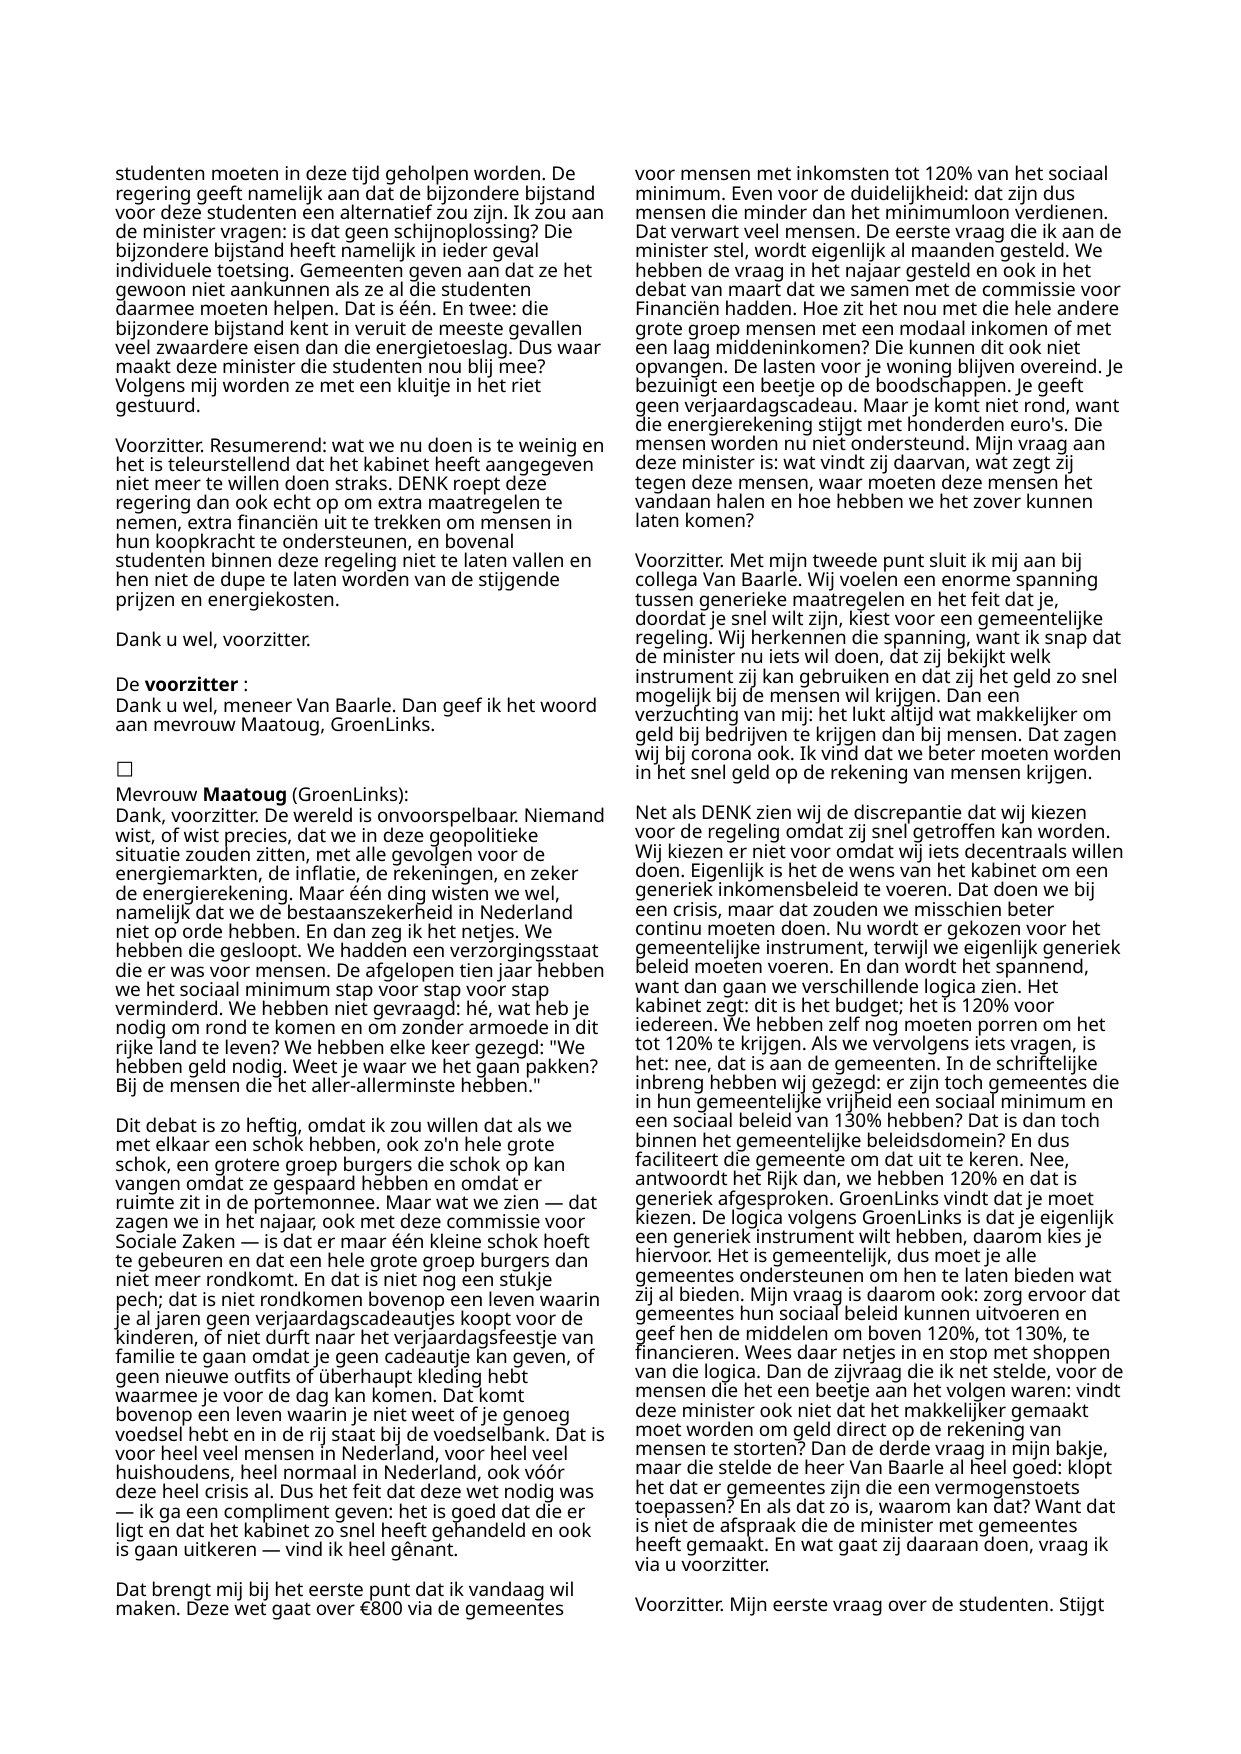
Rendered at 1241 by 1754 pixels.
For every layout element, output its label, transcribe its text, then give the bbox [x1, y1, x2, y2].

text ⬜ [115, 756, 605, 782]
text Dat brengt mij bij het eerste punt dat ik vandaag wil maken. Deze wet gaat over €800 via de gemeentes [115, 1581, 605, 1620]
text Net als DENK zien wij de discrepantie dat wij kiezen voor de regeling omdat zij snel getroffen kan worden. Wij kiezen er niet voor omdat wij iets decentraals willen doen. Eigenlijk is het de wens van het kabinet om een generiek inkomensbeleid te voeren. Dat doen we bij een crisis, maar dat zouden we misschien beter continu moeten doen. Nu wordt er gekozen voor het gemeentelijke instrument, terwijl we eigenlijk generiek beleid moeten voeren. En dan wordt het spannend, want dan gaan we verschillende logica zien. Het kabinet zegt: dit is het budget; het is 120% voor iedereen. We hebben zelf nog moeten porren om het tot 120% te krijgen. Als we vervolgens iets vragen, is het: nee, dat is aan de gemeenten. In de schriftelijke inbreng hebben wij gezegd: er zijn toch gemeentes die in hun gemeentelijke vrijheid een sociaal minimum en een sociaal beleid van 130% hebben? Dat is dan toch binnen het gemeentelijke beleidsdomein? En dus faciliteert die gemeente om dat uit te keren. Nee, antwoordt het Rijk dan, we hebben 120% en dat is generiek afgesproken. GroenLinks vindt dat je moet kiezen. De logica volgens GroenLinks is dat je eigenlijk een generiek instrument wilt hebben, daarom kies je hiervoor. Het is gemeentelijk, dus moet je alle gemeentes ondersteunen om hen te laten bieden wat zij al bieden. Mijn vraag is daarom ook: zorg ervoor dat gemeentes hun sociaal beleid kunnen uitvoeren en geef hen de middelen om boven 120%, tot 130%, te financieren. Wees daar netjes in en stop met shoppen van die logica. Dan de zijvraag die ik net stelde, voor de mensen die het een beetje aan het volgen waren: vindt deze minister ook niet dat het makkelijker gemaakt moet worden om geld direct op de rekening van mensen te storten? Dan de derde vraag in mijn bakje, maar die stelde de heer Van Baarle al heel goed: klopt het dat er gemeentes zijn die een vermogenstoets toepassen? En als dat zo is, waarom kan dat? Want dat is niet de afspraak die de minister met gemeentes heeft gemaakt. En wat gaat zij daaraan doen, vraag ik via u voorzitter. [635, 804, 1125, 1575]
text Dank, voorzitter. De wereld is onvoorspelbaar. Niemand wist, of wist precies, dat we in deze geopolitieke situatie zouden zitten, met alle gevolgen voor de energiemarkten, de inflatie, de rekeningen, en zeker de energierekening. Maar één ding wisten we wel, namelijk dat we de bestaanszekerheid in Nederland niet op orde hebben. En dan zeg ik het netjes. We hebben die gesloopt. We hadden een verzorgingsstaat die er was voor mensen. De afgelopen tien jaar hebben we het sociaal minimum stap voor stap voor stap verminderd. We hebben niet gevraagd: hé, wat heb je nodig om rond te komen en om zonder armoede in dit rijke land te leven? We hebben elke keer gezegd: "We hebben geld nodig. Weet je waar we het gaan pakken? Bij de mensen die het aller-allerminste hebben." [115, 807, 605, 1096]
text Voorzitter. Resumerend: wat we nu doen is te weinig en het is teleurstellend dat het kabinet heeft aangegeven niet meer te willen doen straks. DENK roept deze regering dan ook echt op om extra maatregelen te nemen, extra financiën uit te trekken om mensen in hun koopkracht te ondersteunen, en bovenal studenten binnen deze regeling niet te laten vallen en hen niet de dupe te laten worden van de stijgende prijzen en energiekosten. [115, 437, 605, 610]
text De voorzitter : [115, 671, 605, 697]
text voor mensen met inkomsten tot 120% van het sociaal minimum. Even voor de duidelijkheid: dat zijn dus mensen die minder dan het minimumloon verdienen. Dat verwart veel mensen. De eerste vraag die ik aan de minister stel, wordt eigenlijk al maanden gesteld. We hebben de vraag in het najaar gesteld en ook in het debat van maart dat we samen met de commissie voor Financiën hadden. Hoe zit het nou met die hele andere grote groep mensen met een modaal inkomen of met een laag middeninkomen? Die kunnen dit ook niet opvangen. De lasten voor je woning blijven overeind. Je bezuinigt een beetje op de boodschappen. Je geeft geen verjaardagscadeau. Maar je komt niet rond, want die energierekening stijgt met honderden euro's. Die mensen worden nu niet ondersteund. Mijn vraag aan deze minister is: wat vindt zij daarvan, wat zegt zij tegen deze mensen, waar moeten deze mensen het vandaan halen en hoe hebben we het zover kunnen laten komen? [635, 165, 1125, 531]
text Voorzitter. Mijn eerste vraag over de studenten. Stijgt [635, 1596, 1125, 1615]
text Dank u wel, voorzitter. [115, 631, 605, 650]
text Mevrouw Maatoug (GroenLinks): [115, 782, 605, 807]
text studenten moeten in deze tijd geholpen worden. De regering geeft namelijk aan dat de bijzondere bijstand voor deze studenten een alternatief zou zijn. Ik zou aan de minister vragen: is dat geen schijnoplossing? Die bijzondere bijstand heeft namelijk in ieder geval individuele toetsing. Gemeenten geven aan dat ze het gewoon niet aankunnen als ze al die studenten daarmee moeten helpen. Dat is één. En twee: die bijzondere bijstand kent in veruit de meeste gevallen veel zwaardere eisen dan die energietoeslag. Dus waar maakt deze minister die studenten nou blij mee? Volgens mij worden ze met een kluitje in het riet gestuurd. [115, 165, 605, 416]
text Dit debat is zo heftig, omdat ik zou willen dat als we met elkaar een schok hebben, ook zo'n hele grote schok, een grotere groep burgers die schok op kan vangen omdat ze gespaard hebben en omdat er ruimte zit in de portemonnee. Maar wat we zien — dat zagen we in het najaar, ook met deze commissie voor Sociale Zaken — is dat er maar één kleine schok hoeft te gebeuren en dat een hele grote groep burgers dan niet meer rondkomt. En dat is niet nog een stukje pech; dat is niet rondkomen bovenop een leven waarin je al jaren geen verjaardagscadeautjes koopt voor de kinderen, of niet durft naar het verjaardagsfeestje van familie te gaan omdat je geen cadeautje kan geven, of geen nieuwe outfits of überhaupt kleding hebt waarmee je voor de dag kan komen. Dat komt bovenop een leven waarin je niet weet of je genoeg voedsel hebt en in de rij staat bij de voedselbank. Dat is voor heel veel mensen in Nederland, voor heel veel huishoudens, heel normaal in Nederland, ook vóór deze heel crisis al. Dus het feit dat deze wet nodig was — ik ga een compliment geven: het is goed dat die er ligt en dat het kabinet zo snel heeft gehandeld en ook is gaan uitkeren — vind ik heel gênant. [115, 1117, 605, 1560]
text Voorzitter. Met mijn tweede punt sluit ik mij aan bij collega Van Baarle. Wij voelen een enorme spanning tussen generieke maatregelen en het feit dat je, doordat je snel wilt zijn, kiest voor een gemeentelijke regeling. Wij herkennen die spanning, want ik snap dat de minister nu iets wil doen, dat zij bekijkt welk instrument zij kan gebruiken en dat zij het geld zo snel mogelijk bij de mensen wil krijgen. Dan een verzuchting van mij: het lukt altijd wat makkelijker om geld bij bedrijven te krijgen dan bij mensen. Dat zagen wij bij corona ook. Ik vind dat we beter moeten worden in het snel geld op de rekening van mensen krijgen. [635, 552, 1125, 783]
text Dank u wel, meneer Van Baarle. Dan geef ik het woord aan mevrouw Maatoug, GroenLinks. [115, 697, 605, 735]
